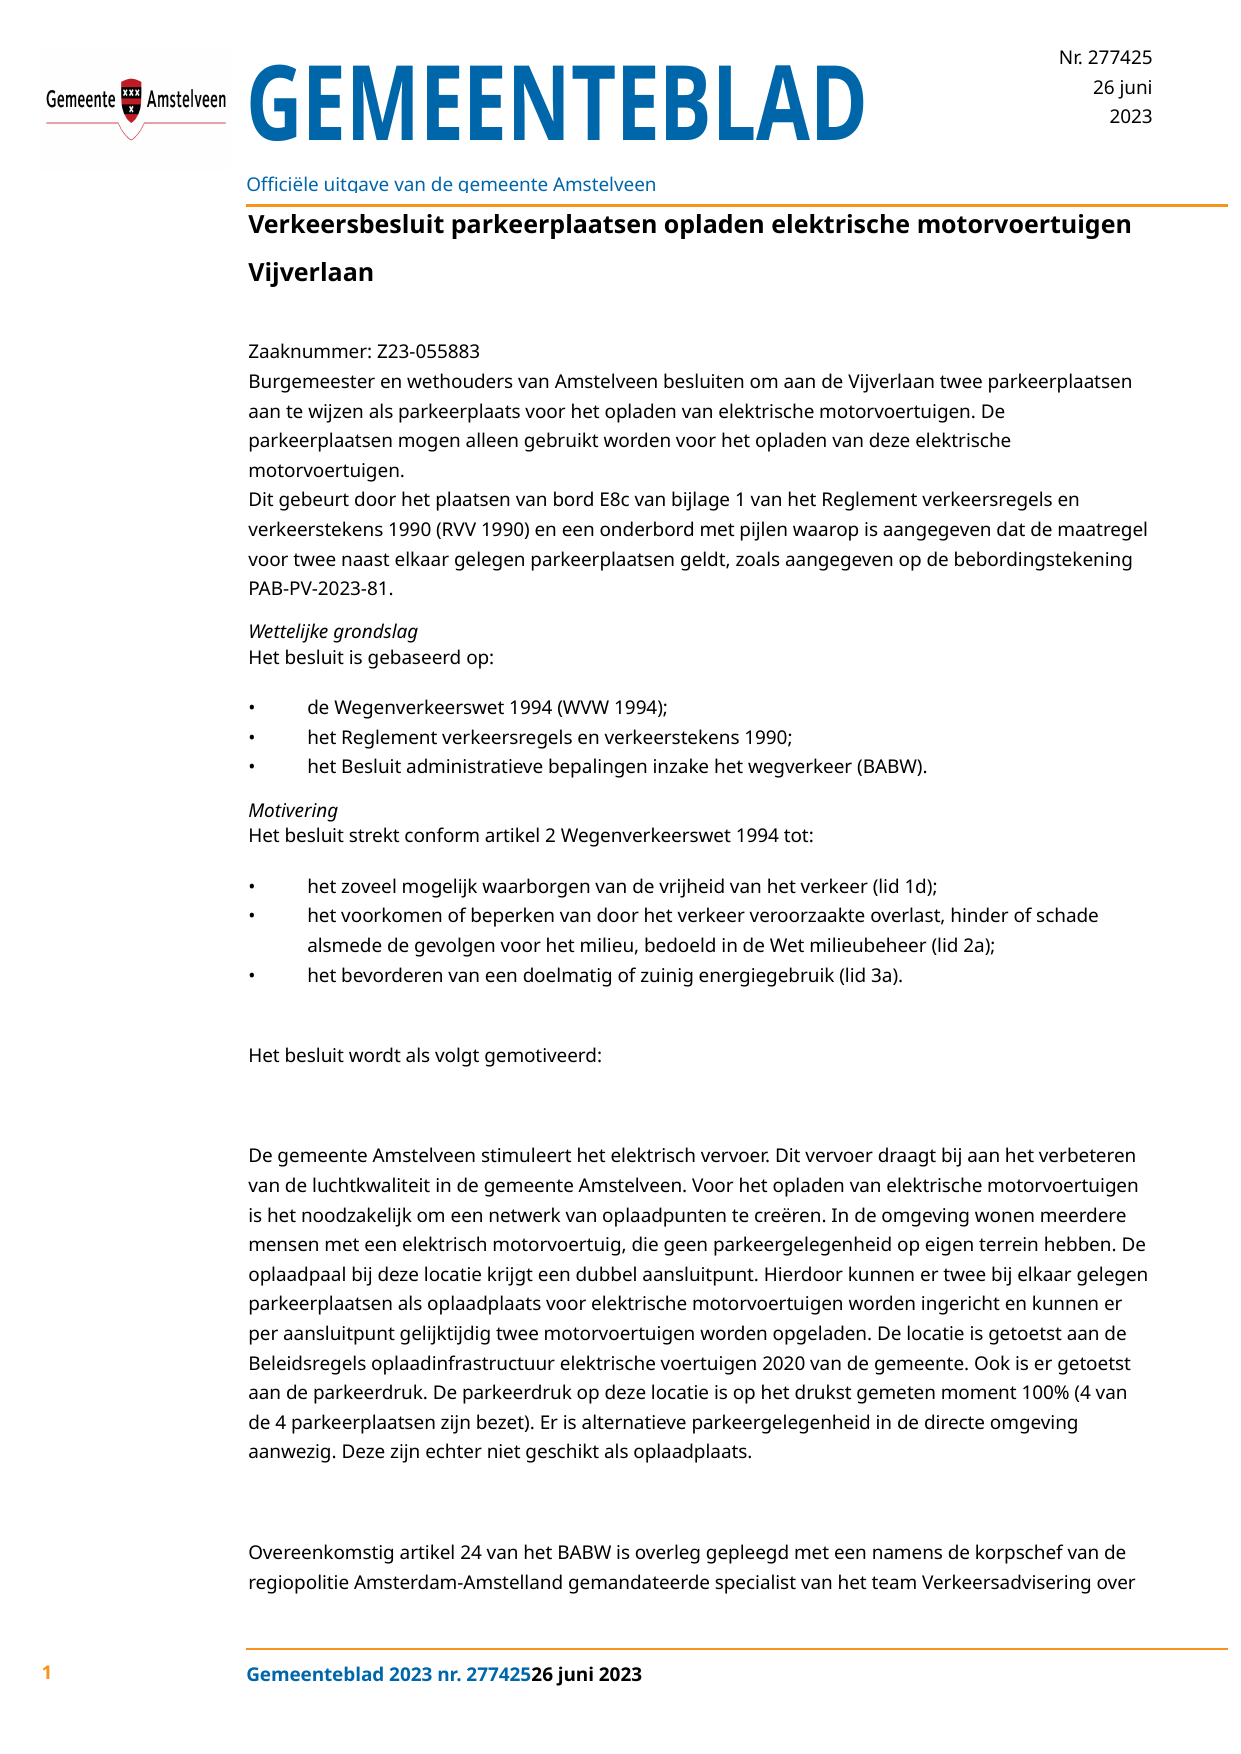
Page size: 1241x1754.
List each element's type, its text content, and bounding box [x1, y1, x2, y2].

list het voorkomen of beperken van door het verkeer veroorzaakte overlast, hinder of schade alsmede de gevolgen voor het milieu, bedoeld in de Wet milieubeheer (lid 2a); [248, 903, 1152, 958]
list het Besluit administratieve bepalingen inzake het wegverkeer (BABW). [248, 754, 1152, 779]
text Het besluit strekt conform artikel 2 Wegenverkeerswet 1994 tot: [248, 823, 1152, 848]
text Motivering [248, 797, 1152, 823]
text Het besluit is gebaseerd op: [248, 644, 1152, 670]
text Verkeersbesluit parkeerplaatsen opladen elektrische motorvoertuigen Vijverlaan [248, 207, 1152, 288]
text Burgemeester en wethouders van Amstelveen besluiten om aan de Vijverlaan twee parkeerplaatsen aan te wijzen als parkeerplaats voor het opladen van elektrische motorvoertuigen. De parkeerplaatsen mogen alleen gebruikt worden voor het opladen van deze elektrische motorvoertuigen. [248, 368, 1152, 483]
list het zoveel mogelijk waarborgen van de vrijheid van het verkeer (lid 1d); [248, 873, 1152, 899]
text De gemeente Amstelveen stimuleert het elektrisch vervoer. Dit vervoer draagt bij aan het verbeteren van de luchtkwaliteit in de gemeente Amstelveen. Voor het opladen van elektrische motorvoertuigen is het noodzakelijk om een netwerk van oplaadpunten te creëren. In de omgeving wonen meerdere mensen met een elektrisch motorvoertuig, die geen parkeergelegenheid op eigen terrein hebben. De oplaadpaal bij deze locatie krijgt een dubbel aansluitpunt. Hierdoor kunnen er twee bij elkaar gelegen parkeerplaatsen als oplaadplaats voor elektrische motorvoertuigen worden ingericht en kunnen er per aansluitpunt gelijktijdig twee motorvoertuigen worden opgeladen. De locatie is getoetst aan de Beleidsregels oplaadinfrastructuur elektrische voertuigen 2020 van de gemeente. Ook is er getoetst aan de parkeerdruk. De parkeerdruk op deze locatie is op het drukst gemeten moment 100% (4 van de 4 parkeerplaatsen zijn bezet). Er is alternatieve parkeergelegenheid in de directe omgeving aanwezig. Deze zijn echter niet geschikt als oplaadplaats. [248, 1143, 1152, 1464]
picture [41, 47, 231, 172]
list het bevorderen van een doelmatig of zuinig energiegebruik (lid 3a). [248, 962, 1152, 987]
text Zaaknummer: Z23-055883 [248, 339, 1152, 364]
text Wettelijke grondslag [248, 618, 1152, 644]
text Overeenkomstig artikel 24 van het BABW is overleg gepleegd met een namens de korpschef van de regiopolitie Amsterdam-Amstelland gemandateerde specialist van het team Verkeersadvisering over [248, 1539, 1152, 1594]
list de Wegenverkeerswet 1994 (WVW 1994); [248, 694, 1152, 720]
text Dit gebeurt door het plaatsen van bord E8c van bijlage 1 van het Reglement verkeersregels en verkeerstekens 1990 (RVV 1990) en een onderbord met pijlen waarop is aangegeven dat de maatregel voor twee naast elkaar gelegen parkeerplaatsen geldt, zoals aangegeven op de bebordingstekening PAB-PV-2023-81. [248, 487, 1152, 601]
list het Reglement verkeersregels en verkeerstekens 1990; [248, 724, 1152, 750]
text Het besluit wordt als volgt gemotiveerd: [248, 1042, 1152, 1067]
